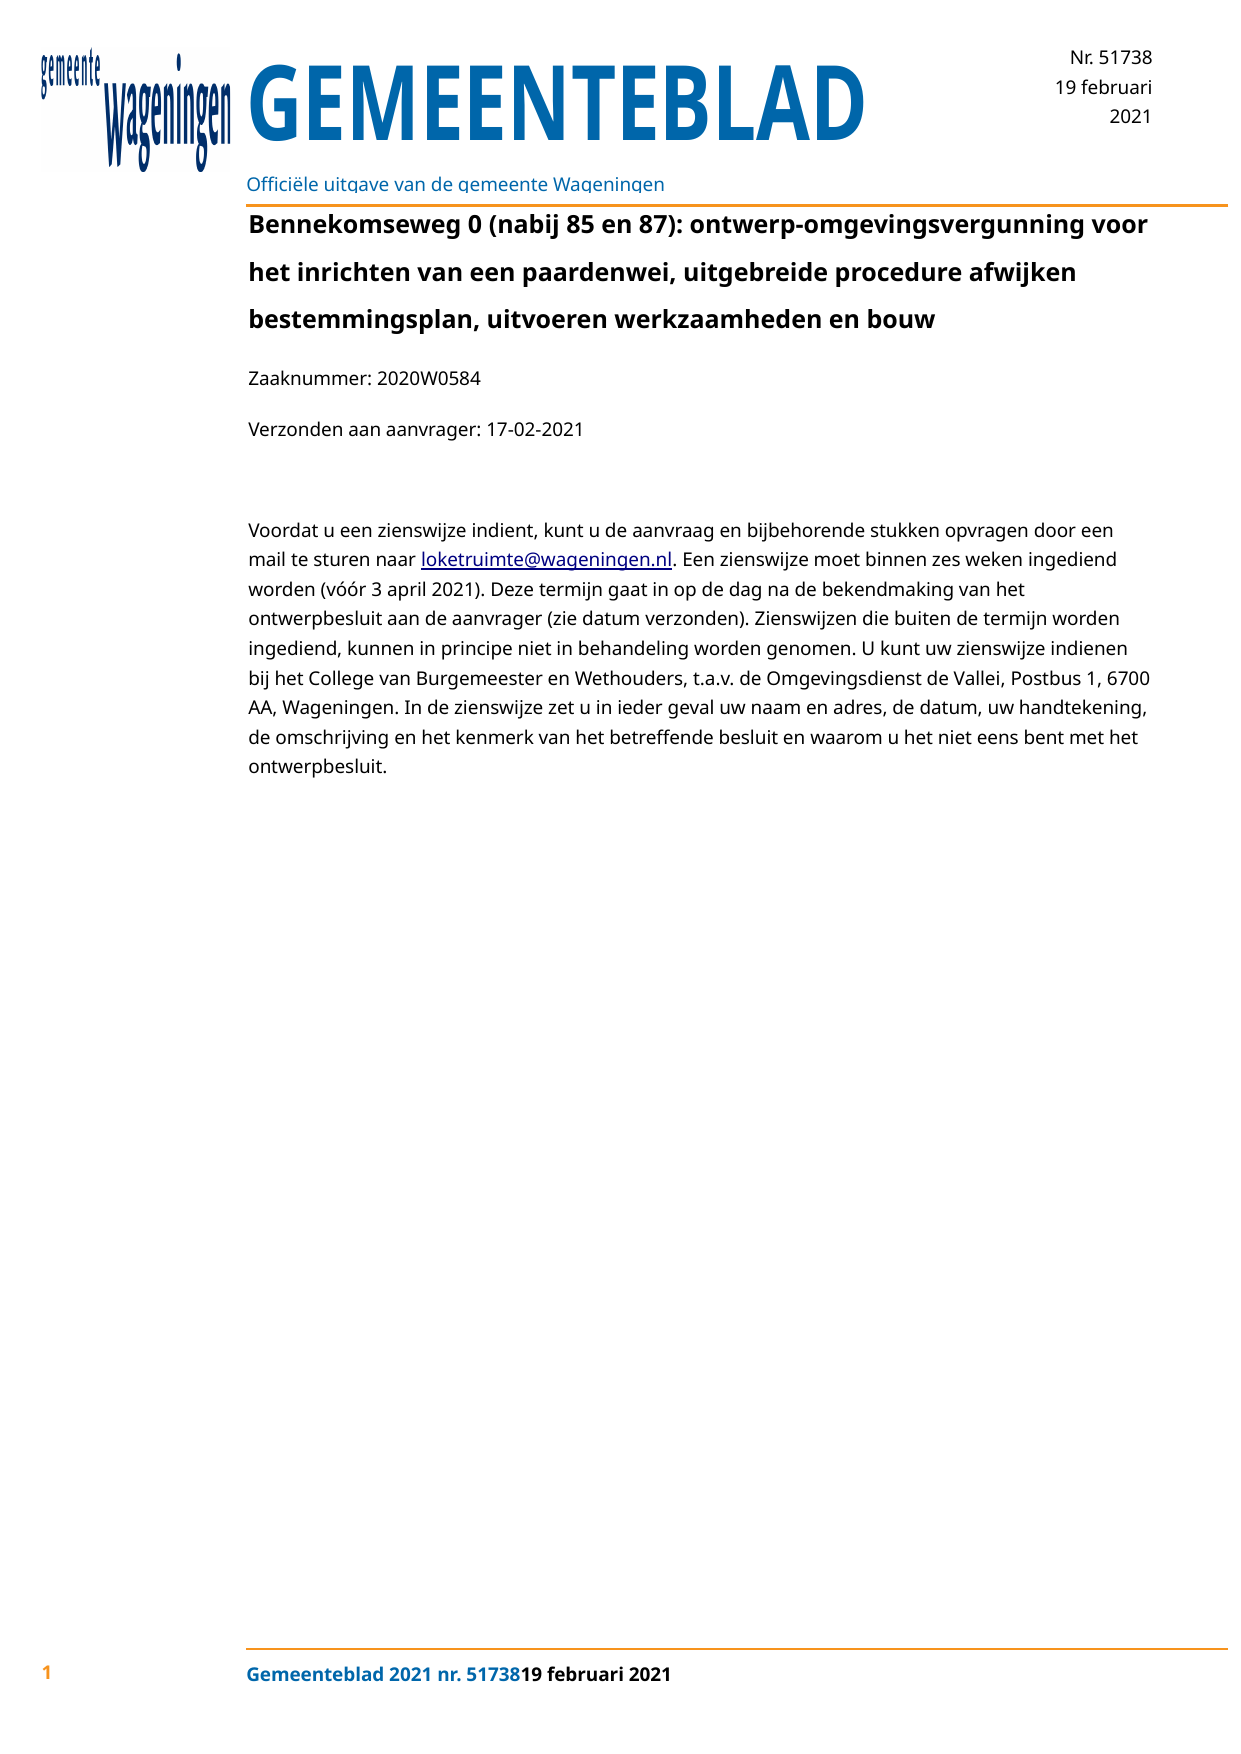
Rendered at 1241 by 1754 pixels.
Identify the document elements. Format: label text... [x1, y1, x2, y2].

picture [41, 47, 231, 172]
text Verzonden aan aanvrager: 17-02-2021 [248, 416, 1152, 442]
text Zaaknummer: 2020W0584 [248, 366, 1152, 391]
text Bennekomseweg 0 (nabij 85 en 87): ontwerp-omgevingsvergunning voor het inrichten van een paardenwei, uitgebreide procedure afwijken bestemmingsplan, uitvoeren werkzaamheden en bouw [248, 207, 1152, 336]
text Voordat u een zienswijze indient, kunt u de aanvraag en bijbehorende stukken opvragen door een mail te sturen naar loketruimte@wageningen.nl. Een zienswijze moet binnen zes weken ingediend worden (vóór 3 april 2021). Deze termijn gaat in op de dag na de bekendmaking van het ontwerpbesluit aan de aanvrager (zie datum verzonden). Zienswijzen die buiten de termijn worden ingediend, kunnen in principe niet in behandeling worden genomen. U kunt uw zienswijze indienen bij het College van Burgemeester en Wethouders, t.a.v. de Omgevingsdienst de Vallei, Postbus 1, 6700 AA, Wageningen. In de zienswijze zet u in ieder geval uw naam en adres, de datum, uw handtekening, de omschrijving en het kenmerk van het betreffende besluit en waarom u het niet eens bent met het ontwerpbesluit. [248, 517, 1152, 779]
